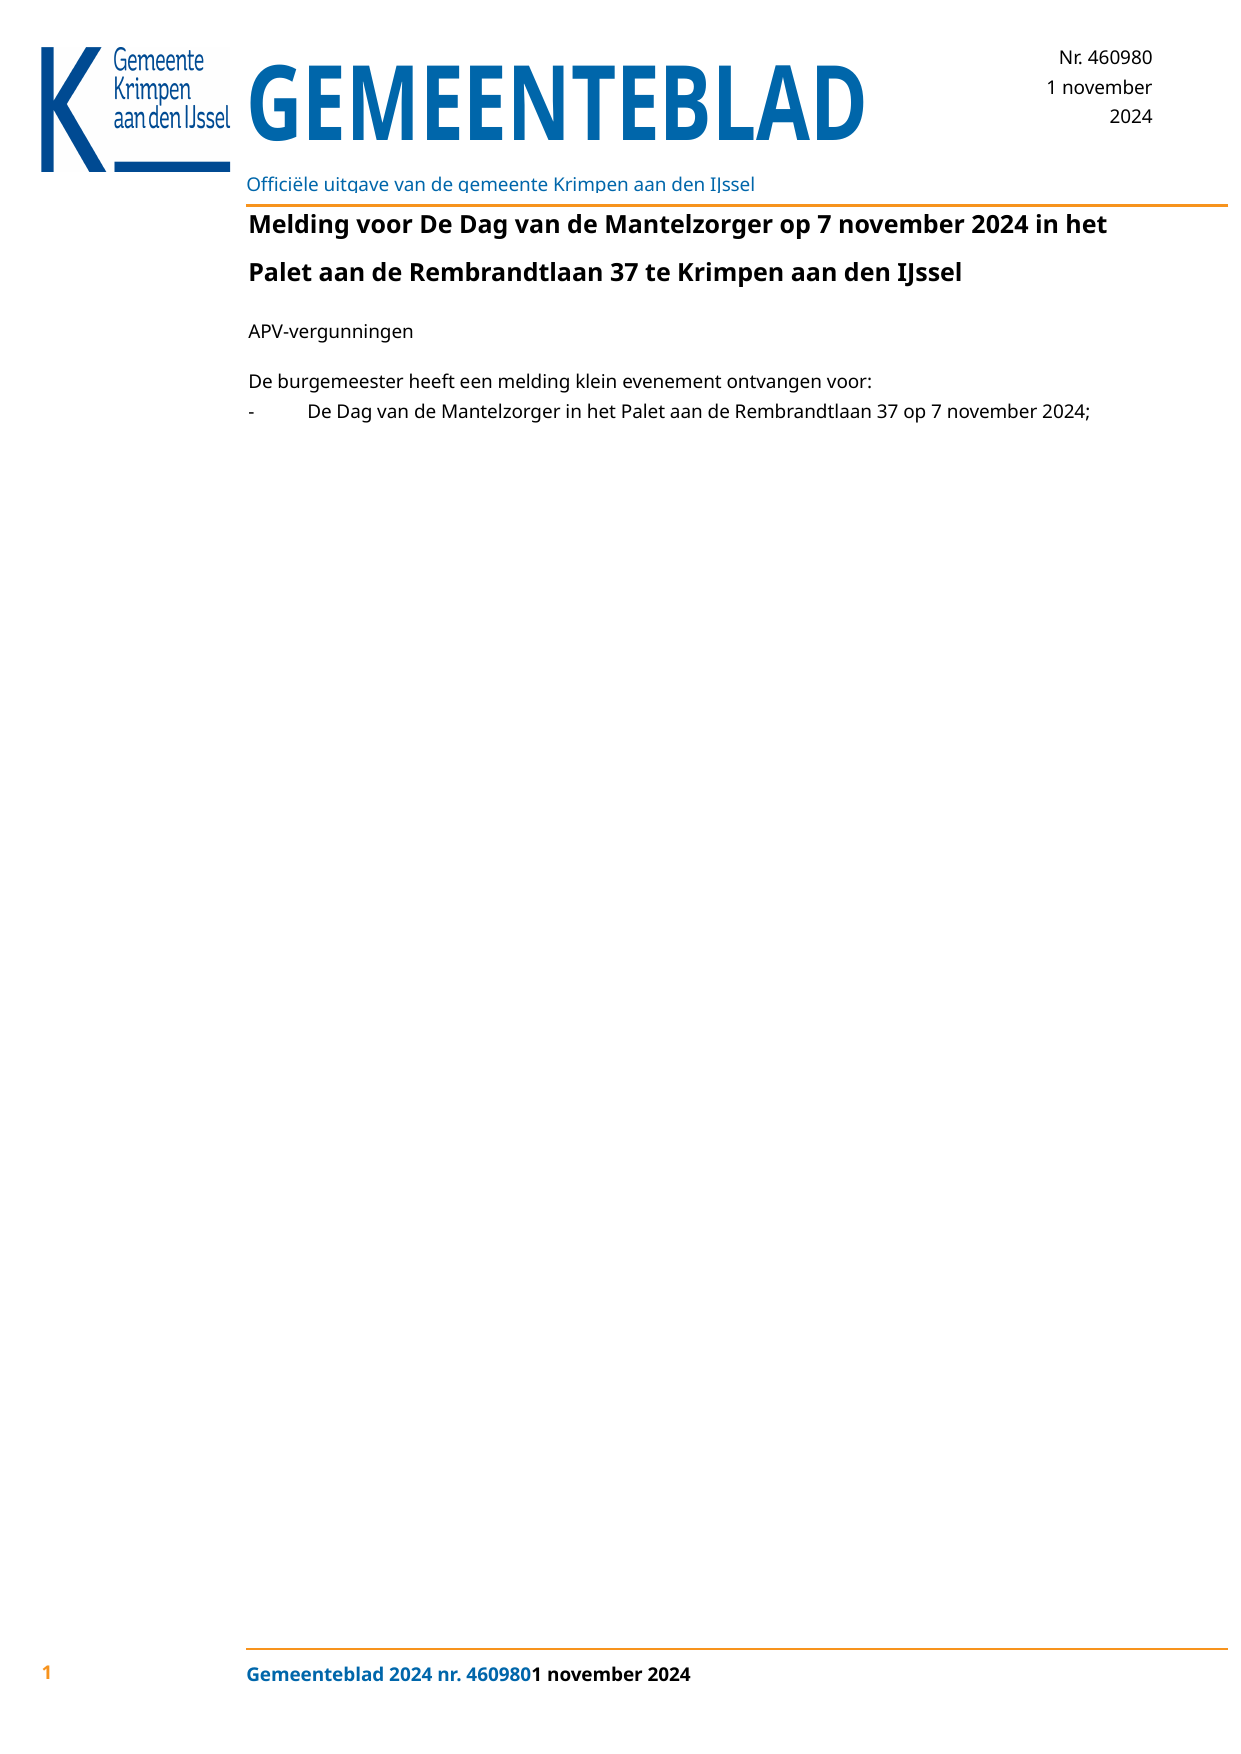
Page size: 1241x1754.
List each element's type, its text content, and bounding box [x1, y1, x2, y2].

list De Dag van de Mantelzorger in het Palet aan de Rembrandtlaan 37 op 7 november 2024; [248, 398, 1152, 424]
text Melding voor De Dag van de Mantelzorger op 7 november 2024 in het Palet aan de Rembrandtlaan 37 te Krimpen aan den IJssel [248, 207, 1152, 288]
picture [41, 47, 231, 172]
text De burgemeester heeft een melding klein evenement ontvangen voor: [248, 368, 1152, 394]
text APV-vergunningen [248, 318, 1152, 344]
